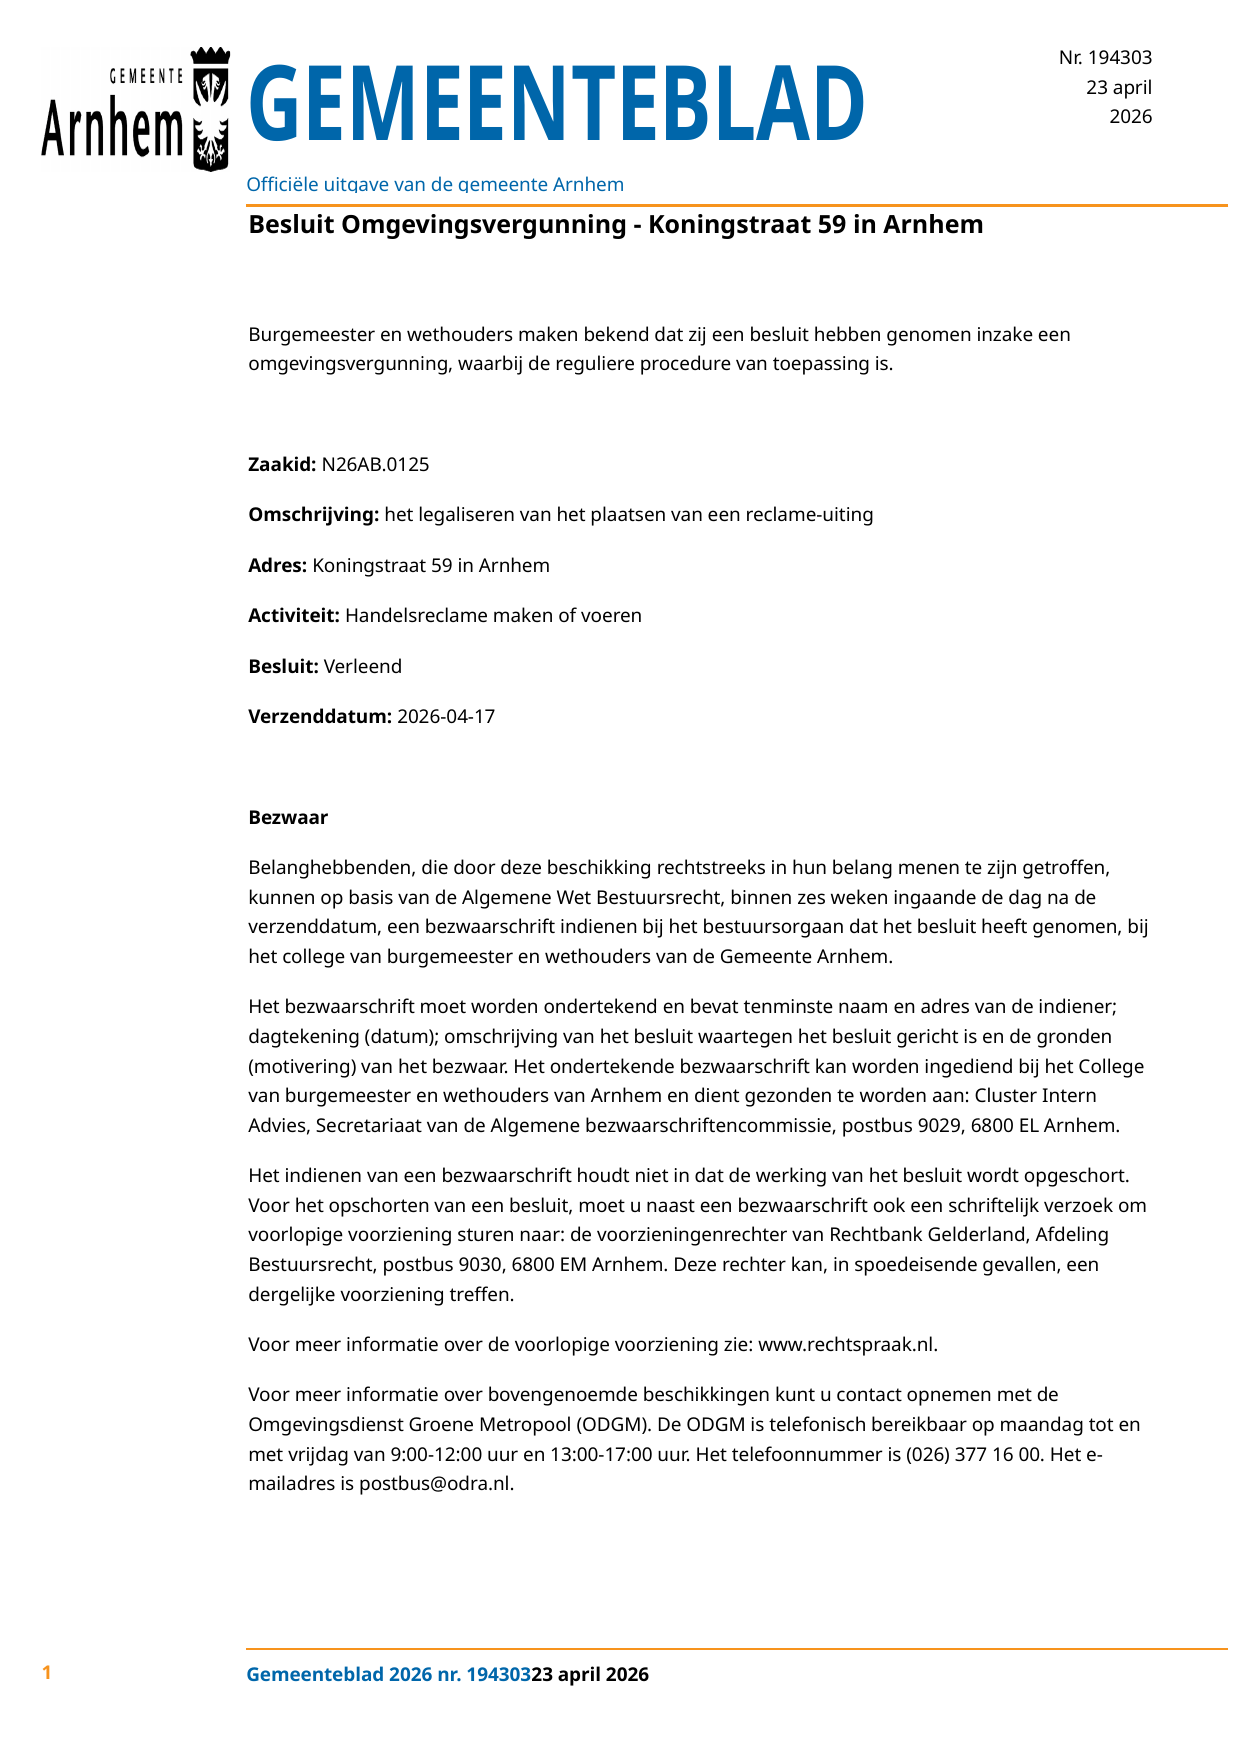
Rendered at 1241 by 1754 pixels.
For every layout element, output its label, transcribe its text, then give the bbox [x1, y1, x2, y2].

text Adres: Koningstraat 59 in Arnhem [248, 552, 1152, 578]
text Verzenddatum: 2026-04-17 [248, 703, 1152, 729]
picture [41, 47, 231, 172]
text Zaakid: N26AB.0125 [248, 451, 1152, 477]
text Belanghebbenden, die door deze beschikking rechtstreeks in hun belang menen te zijn getroffen, kunnen op basis van de Algemene Wet Bestuursrecht, binnen zes weken ingaande de dag na de verzenddatum, een bezwaarschrift indienen bij het bestuursorgaan dat het besluit heeft genomen, bij het college van burgemeester en wethouders van de Gemeente Arnhem. [248, 854, 1152, 969]
text Omschrijving: het legaliseren van het plaatsen van een reclame-uiting [248, 502, 1152, 527]
text Voor meer informatie over bovengenoemde beschikkingen kunt u contact opnemen met de Omgevingsdienst Groene Metropool (ODGM). De ODGM is telefonisch bereikbaar op maandag tot en met vrijdag van 9:00-12:00 uur en 13:00-17:00 uur. Het telefoonnummer is (026) 377 16 00. Het e-mailadres is postbus@odra.nl. [248, 1382, 1152, 1496]
text Besluit Omgevingsvergunning - Koningstraat 59 in Arnhem [248, 207, 1152, 241]
text Voor meer informatie over de voorlopige voorziening zie: www.rechtspraak.nl. [248, 1331, 1152, 1357]
text Bezwaar [248, 804, 1152, 830]
text Besluit: Verleend [248, 653, 1152, 678]
text Burgemeester en wethouders maken bekend dat zij een besluit hebben genomen inzake een omgevingsvergunning, waarbij de reguliere procedure van toepassing is. [248, 321, 1152, 376]
text Activiteit: Handelsreclame maken of voeren [248, 602, 1152, 628]
text Het indienen van een bezwaarschrift houdt niet in dat de werking van het besluit wordt opgeschort. Voor het opschorten van een besluit, moet u naast een bezwaarschrift ook een schriftelijk verzoek om voorlopige voorziening sturen naar: de voorzieningenrechter van Rechtbank Gelderland, Afdeling Bestuursrecht, postbus 9030, 6800 EM Arnhem. Deze rechter kan, in spoedeisende gevallen, een dergelijke voorziening treffen. [248, 1162, 1152, 1306]
text Het bezwaarschrift moet worden ondertekend en bevat tenminste naam en adres van de indiener; dagtekening (datum); omschrijving van het besluit waartegen het besluit gericht is en de gronden (motivering) van het bezwaar. Het ondertekende bezwaarschrift kan worden ingediend bij het College van burgemeester en wethouders van Arnhem en dient gezonden te worden aan: Cluster Intern Advies, Secretariaat van de Algemene bezwaarschriftencommissie, postbus 9029, 6800 EL Arnhem. [248, 994, 1152, 1138]
